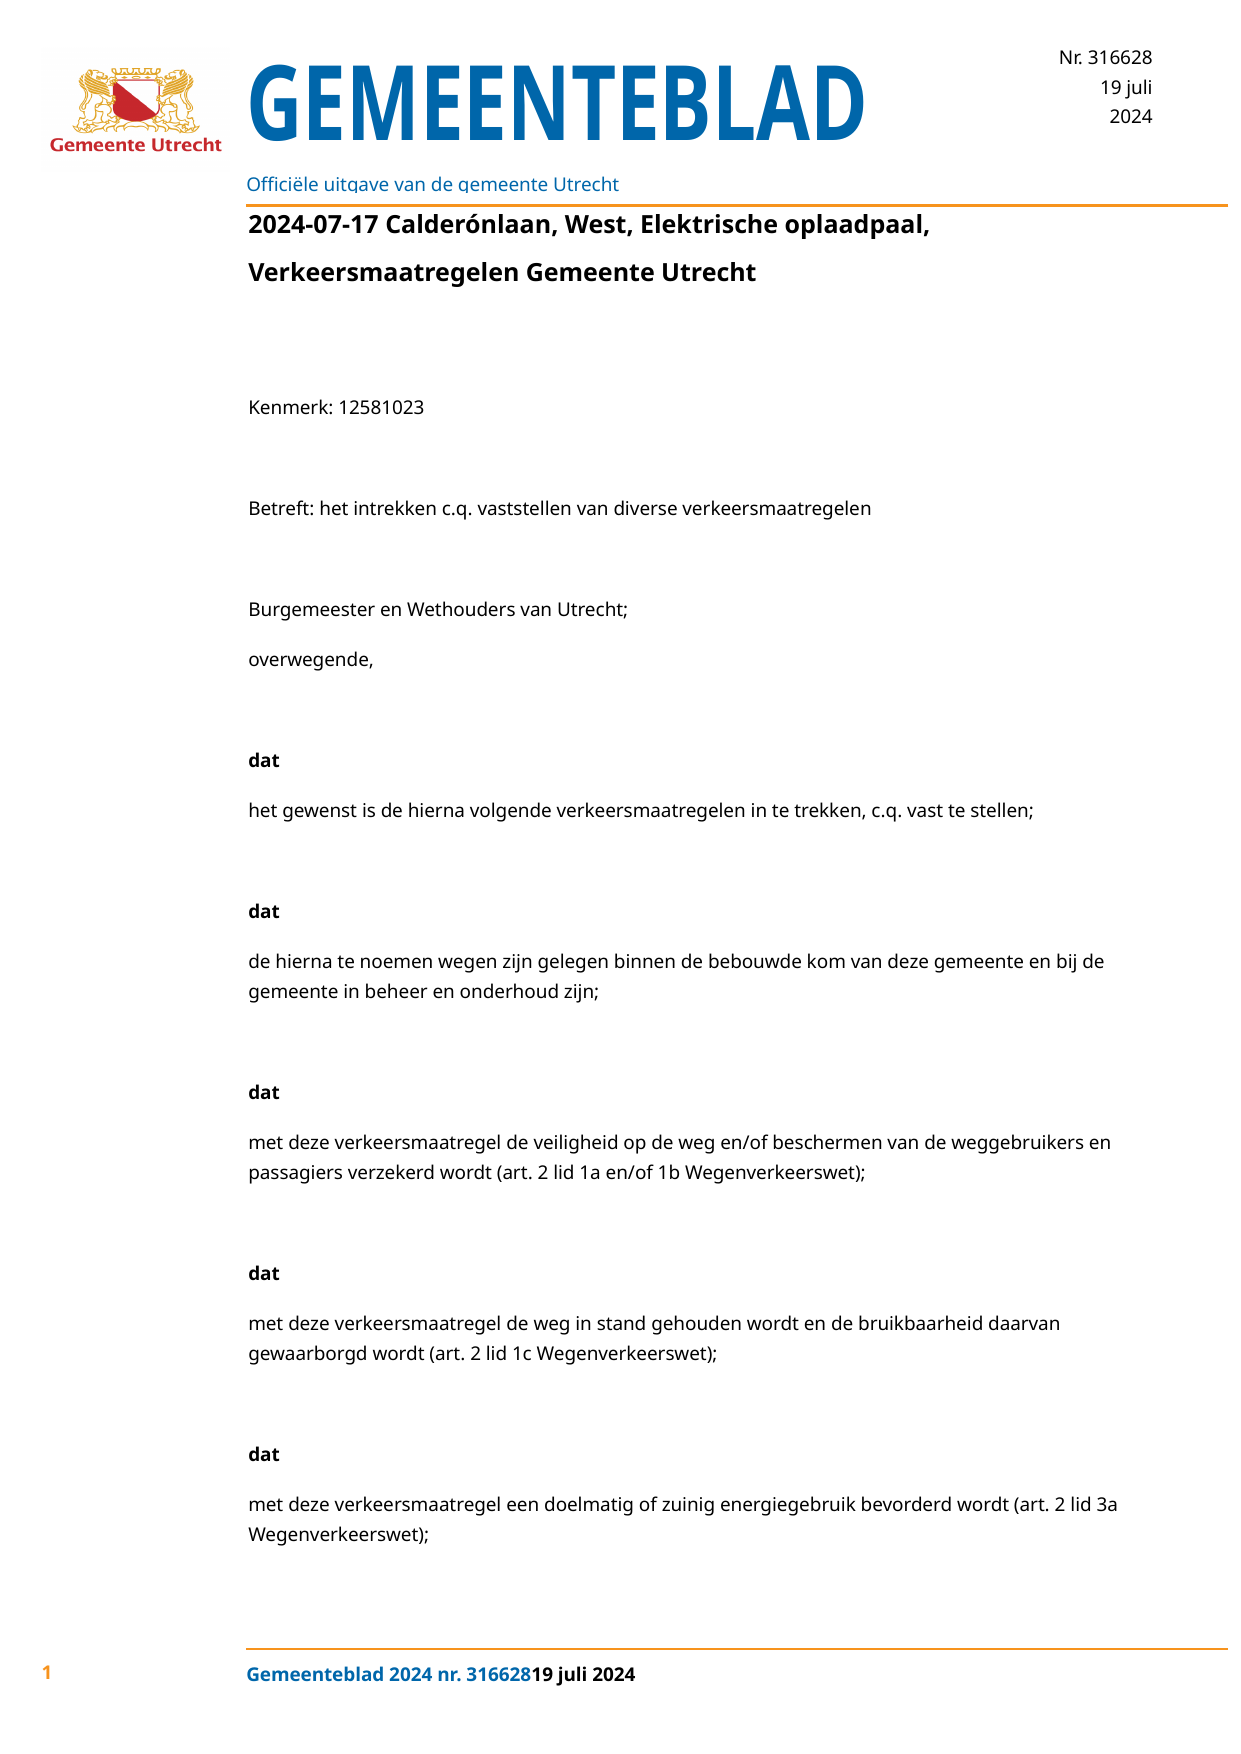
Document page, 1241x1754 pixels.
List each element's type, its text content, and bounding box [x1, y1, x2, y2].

text met deze verkeersmaatregel de weg in stand gehouden wordt en de bruikbaarheid daarvan gewaarborgd wordt (art. 2 lid 1c Wegenverkeerswet); [248, 1310, 1152, 1366]
picture [41, 47, 231, 172]
text dat [248, 1079, 1152, 1105]
text Betreft: het intrekken c.q. vaststellen van diverse verkeersmaatregelen [248, 495, 1152, 521]
text overwegende, [248, 646, 1152, 672]
text de hierna te noemen wegen zijn gelegen binnen de bebouwde kom van deze gemeente en bij de gemeente in beheer en onderhoud zijn; [248, 949, 1152, 1004]
text 2024-07-17 Calderónlaan, West, Elektrische oplaadpaal, Verkeersmaatregelen Gemeente Utrecht [248, 207, 1152, 288]
text met deze verkeersmaatregel de veiligheid op de weg en/of beschermen van de weggebruikers en passagiers verzekerd wordt (art. 2 lid 1a en/of 1b Wegenverkeerswet); [248, 1129, 1152, 1185]
text dat [248, 898, 1152, 924]
text dat [248, 747, 1152, 773]
text Burgemeester en Wethouders van Utrecht; [248, 596, 1152, 621]
text Kenmerk: 12581023 [248, 394, 1152, 420]
text dat [248, 1260, 1152, 1286]
text het gewenst is de hierna volgende verkeersmaatregelen in te trekken, c.q. vast te stellen; [248, 797, 1152, 823]
text dat [248, 1441, 1152, 1466]
text met deze verkeersmaatregel een doelmatig of zuinig energiegebruik bevorderd wordt (art. 2 lid 3a Wegenverkeerswet); [248, 1491, 1152, 1546]
